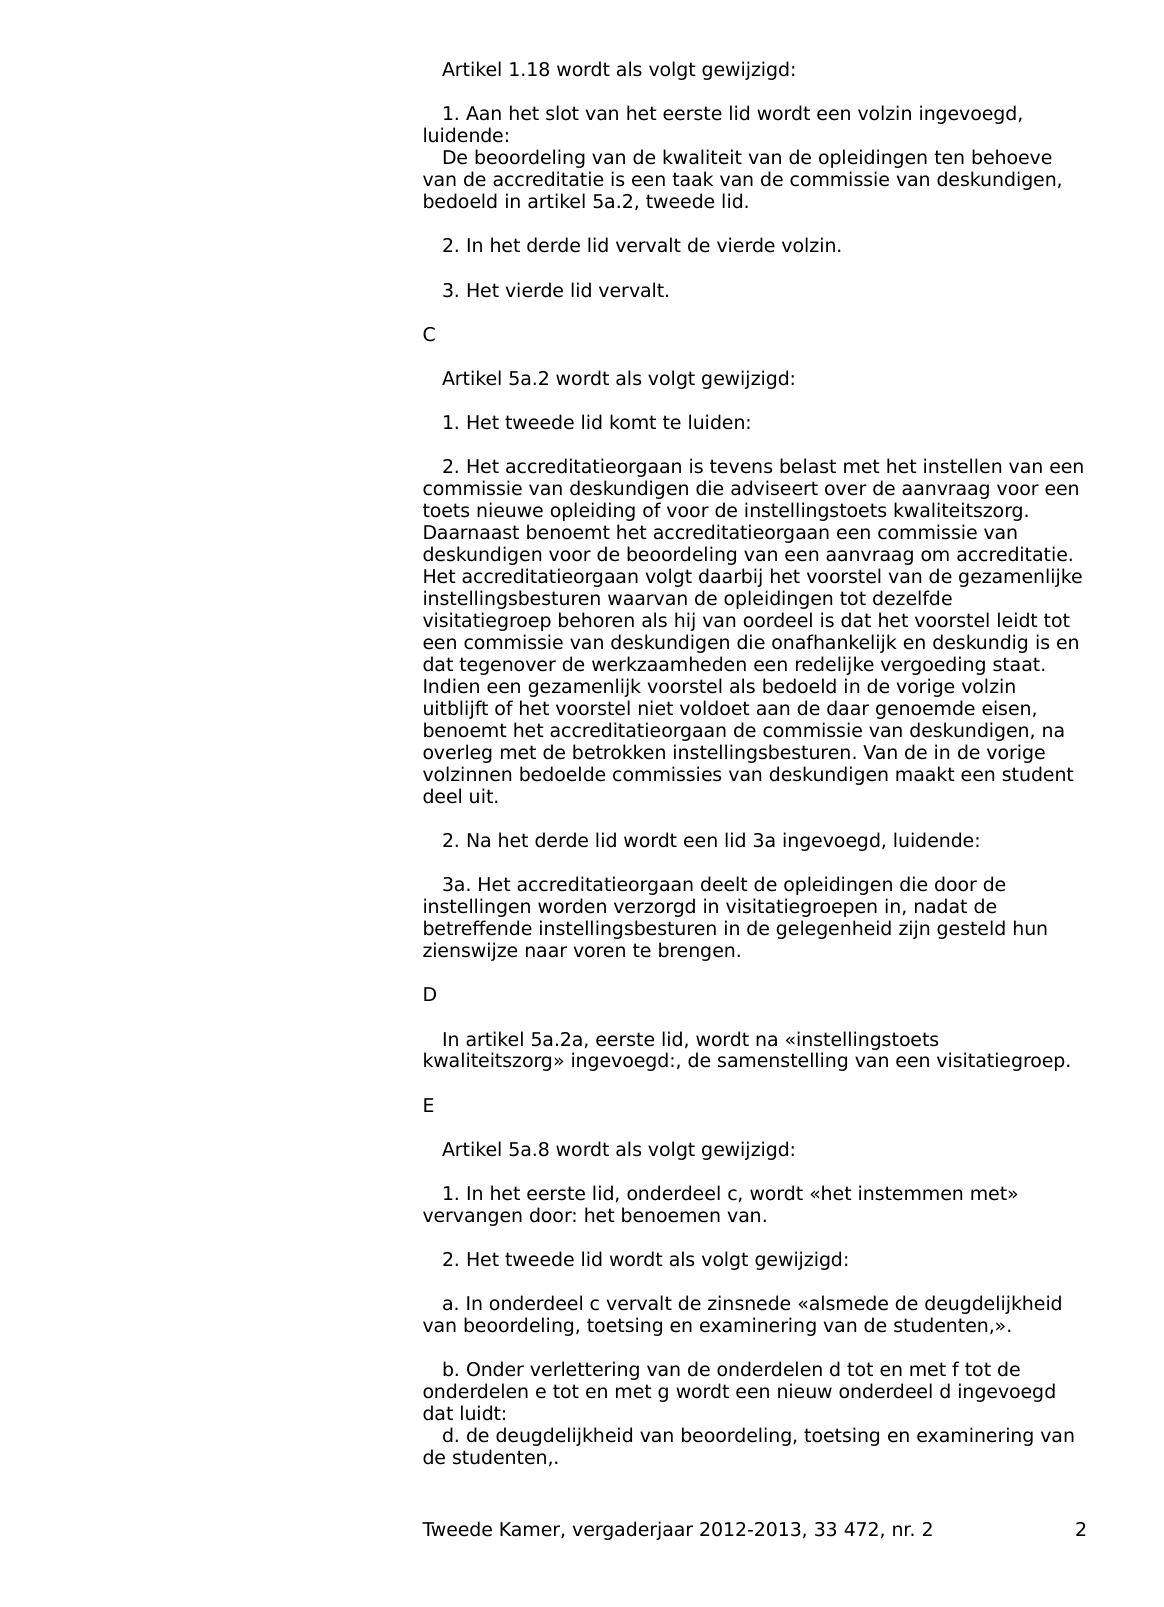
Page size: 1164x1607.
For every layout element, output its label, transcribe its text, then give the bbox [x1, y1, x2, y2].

text Artikel 5a.2 wordt als volgt gewijzigd: [422, 368, 1087, 390]
text 3a. Het accreditatieorgaan deelt de opleidingen die door de instellingen worden verzorgd in visitatiegroepen in, nadat de betreffende instellingsbesturen in de gelegenheid zijn gesteld hun zienswijze naar voren te brengen. [422, 874, 1087, 962]
text b. Onder verlettering van de onderdelen d tot en met f tot de onderdelen e tot en met g wordt een nieuw onderdeel d ingevoegd dat luidt: [422, 1359, 1087, 1425]
text a. In onderdeel c vervalt de zinsnede «alsmede de deugdelijkheid van beoordeling, toetsing en examinering van de studenten,». [422, 1293, 1087, 1337]
text 3. Het vierde lid vervalt. [422, 279, 1087, 301]
text 2. Het accreditatieorgaan is tevens belast met het instellen van een commissie van deskundigen die adviseert over de aanvraag voor een toets nieuwe opleiding of voor de instellingstoets kwaliteitszorg. Daarnaast benoemt het accreditatieorgaan een commissie van deskundigen voor de beoordeling van een aanvraag om accreditatie. Het accreditatieorgaan volgt daarbij het voorstel van de gezamenlijke instellingsbesturen waarvan de opleidingen tot dezelfde visitatiegroep behoren als hij van oordeel is dat het voorstel leidt tot een commissie van deskundigen die onafhankelijk en deskundig is en dat tegenover de werkzaamheden een redelijke vergoeding staat. Indien een gezamenlijk voorstel als bedoeld in de vorige volzin uitblijft of het voorstel niet voldoet aan de daar genoemde eisen, benoemt het accreditatieorgaan de commissie van deskundigen, na overleg met de betrokken instellingsbesturen. Van de in de vorige volzinnen bedoelde commissies van deskundigen maakt een student deel uit. [422, 456, 1087, 808]
text 1. In het eerste lid, onderdeel c, wordt «het instemmen met» vervangen door: het benoemen van. [422, 1183, 1087, 1227]
text Artikel 1.18 wordt als volgt gewijzigd: [422, 59, 1087, 81]
text 2. In het derde lid vervalt de vierde volzin. [422, 235, 1087, 257]
text 2. Na het derde lid wordt een lid 3a ingevoegd, luidende: [422, 830, 1087, 852]
text Artikel 5a.8 wordt als volgt gewijzigd: [422, 1139, 1087, 1161]
text E [422, 1094, 1087, 1117]
text C [422, 324, 1087, 346]
text 2. Het tweede lid wordt als volgt gewijzigd: [422, 1249, 1087, 1271]
text D [422, 984, 1087, 1006]
text d. de deugdelijkheid van beoordeling, toetsing en examinering van de studenten,. [422, 1425, 1087, 1469]
text De beoordeling van de kwaliteit van de opleidingen ten behoeve van de accreditatie is een taak van de commissie van deskundigen, bedoeld in artikel 5a.2, tweede lid. [422, 147, 1087, 213]
text 1. Aan het slot van het eerste lid wordt een volzin ingevoegd, luidende: [422, 103, 1087, 147]
text 1. Het tweede lid komt te luiden: [422, 412, 1087, 434]
text In artikel 5a.2a, eerste lid, wordt na «instellingstoets kwaliteitszorg» ingevoegd:, de samenstelling van een visitatiegroep. [422, 1028, 1087, 1072]
